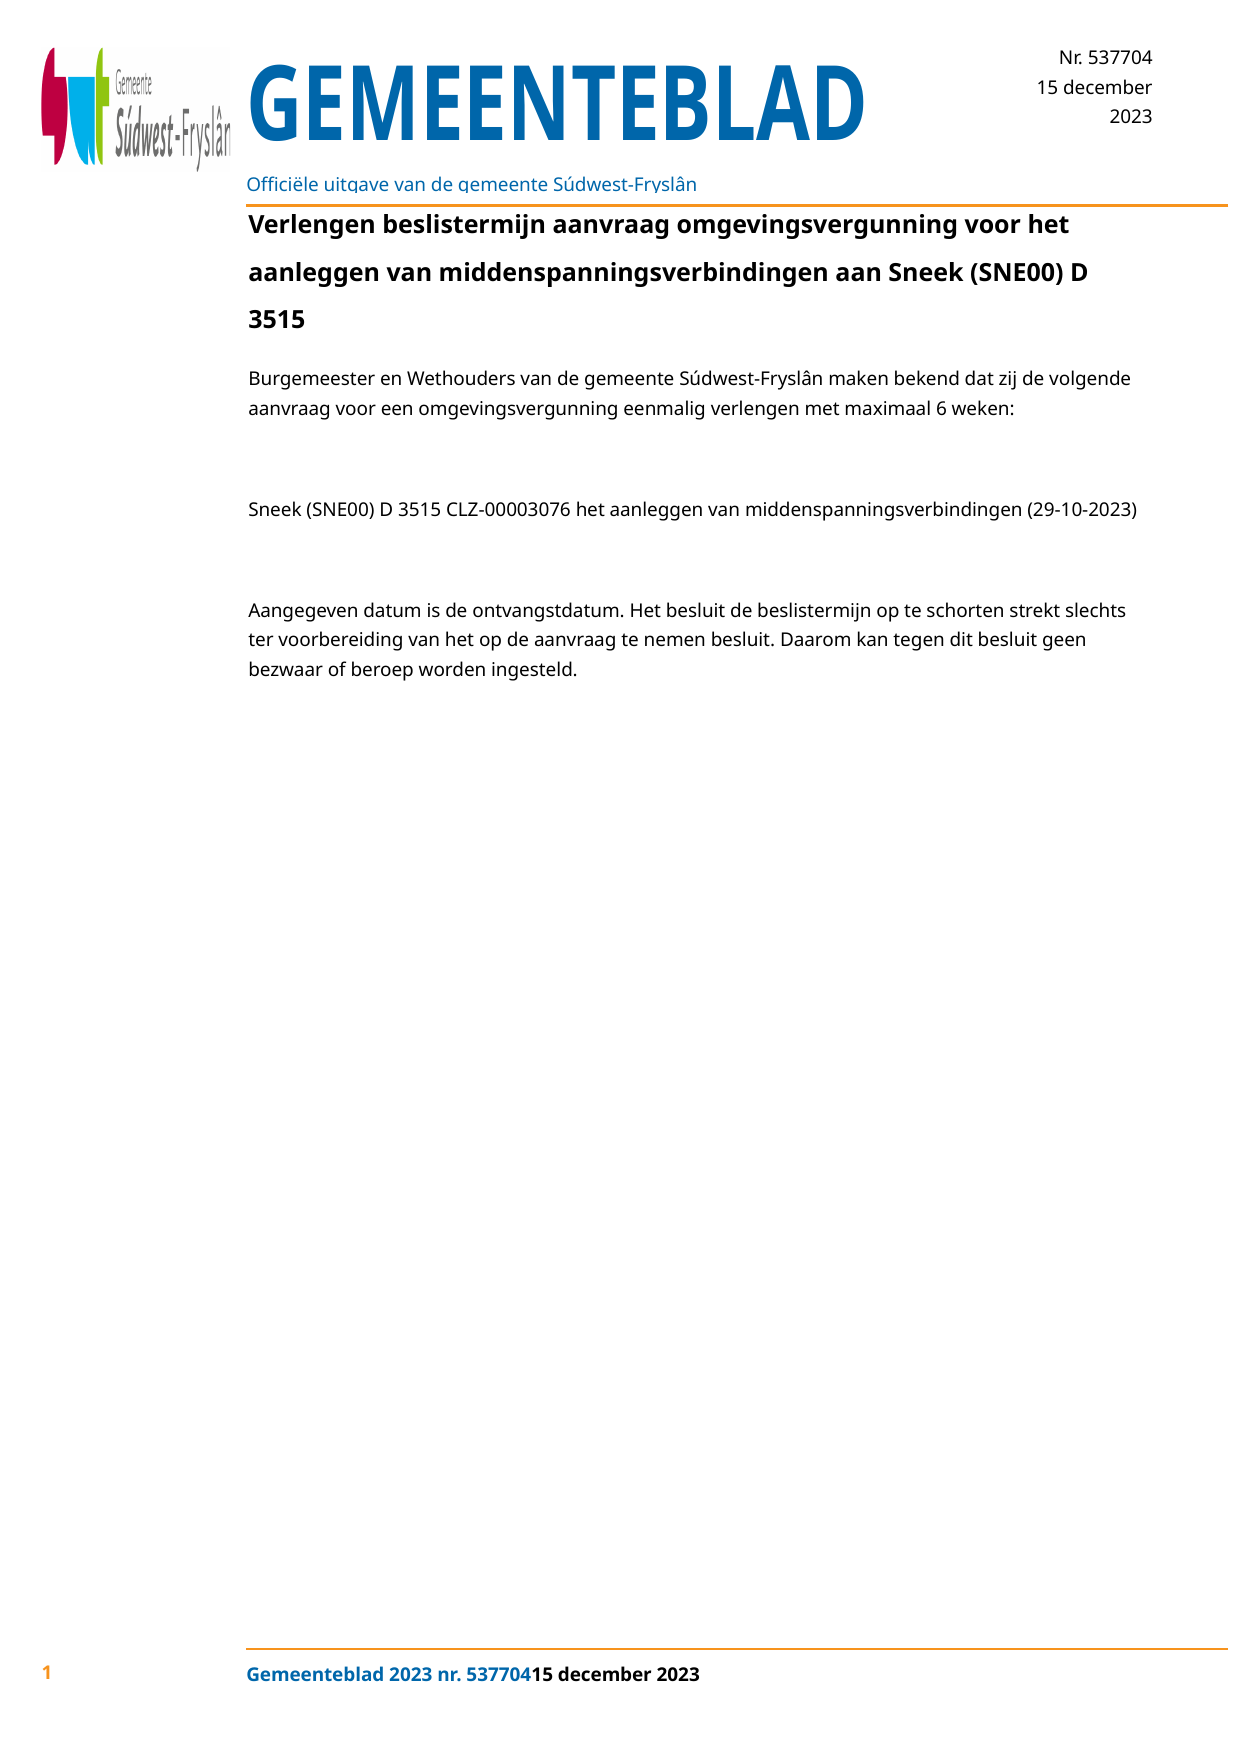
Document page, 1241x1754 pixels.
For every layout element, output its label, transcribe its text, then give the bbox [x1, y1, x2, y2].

text Sneek (SNE00) D 3515 CLZ-00003076 het aanleggen van middenspanningsverbindingen (29-10-2023) [248, 496, 1152, 522]
text Burgemeester en Wethouders van de gemeente Súdwest-Fryslân maken bekend dat zij de volgende aanvraag voor een omgevingsvergunning eenmalig verlengen met maximaal 6 weken: [248, 366, 1152, 421]
text Verlengen beslistermijn aanvraag omgevingsvergunning voor het aanleggen van middenspanningsverbindingen aan Sneek (SNE00) D 3515 [248, 207, 1152, 336]
picture [41, 47, 231, 172]
text Aangegeven datum is de ontvangstdatum. Het besluit de beslistermijn op te schorten strekt slechts ter voorbereiding van het op de aanvraag te nemen besluit. Daarom kan tegen dit besluit geen bezwaar of beroep worden ingesteld. [248, 597, 1152, 682]
